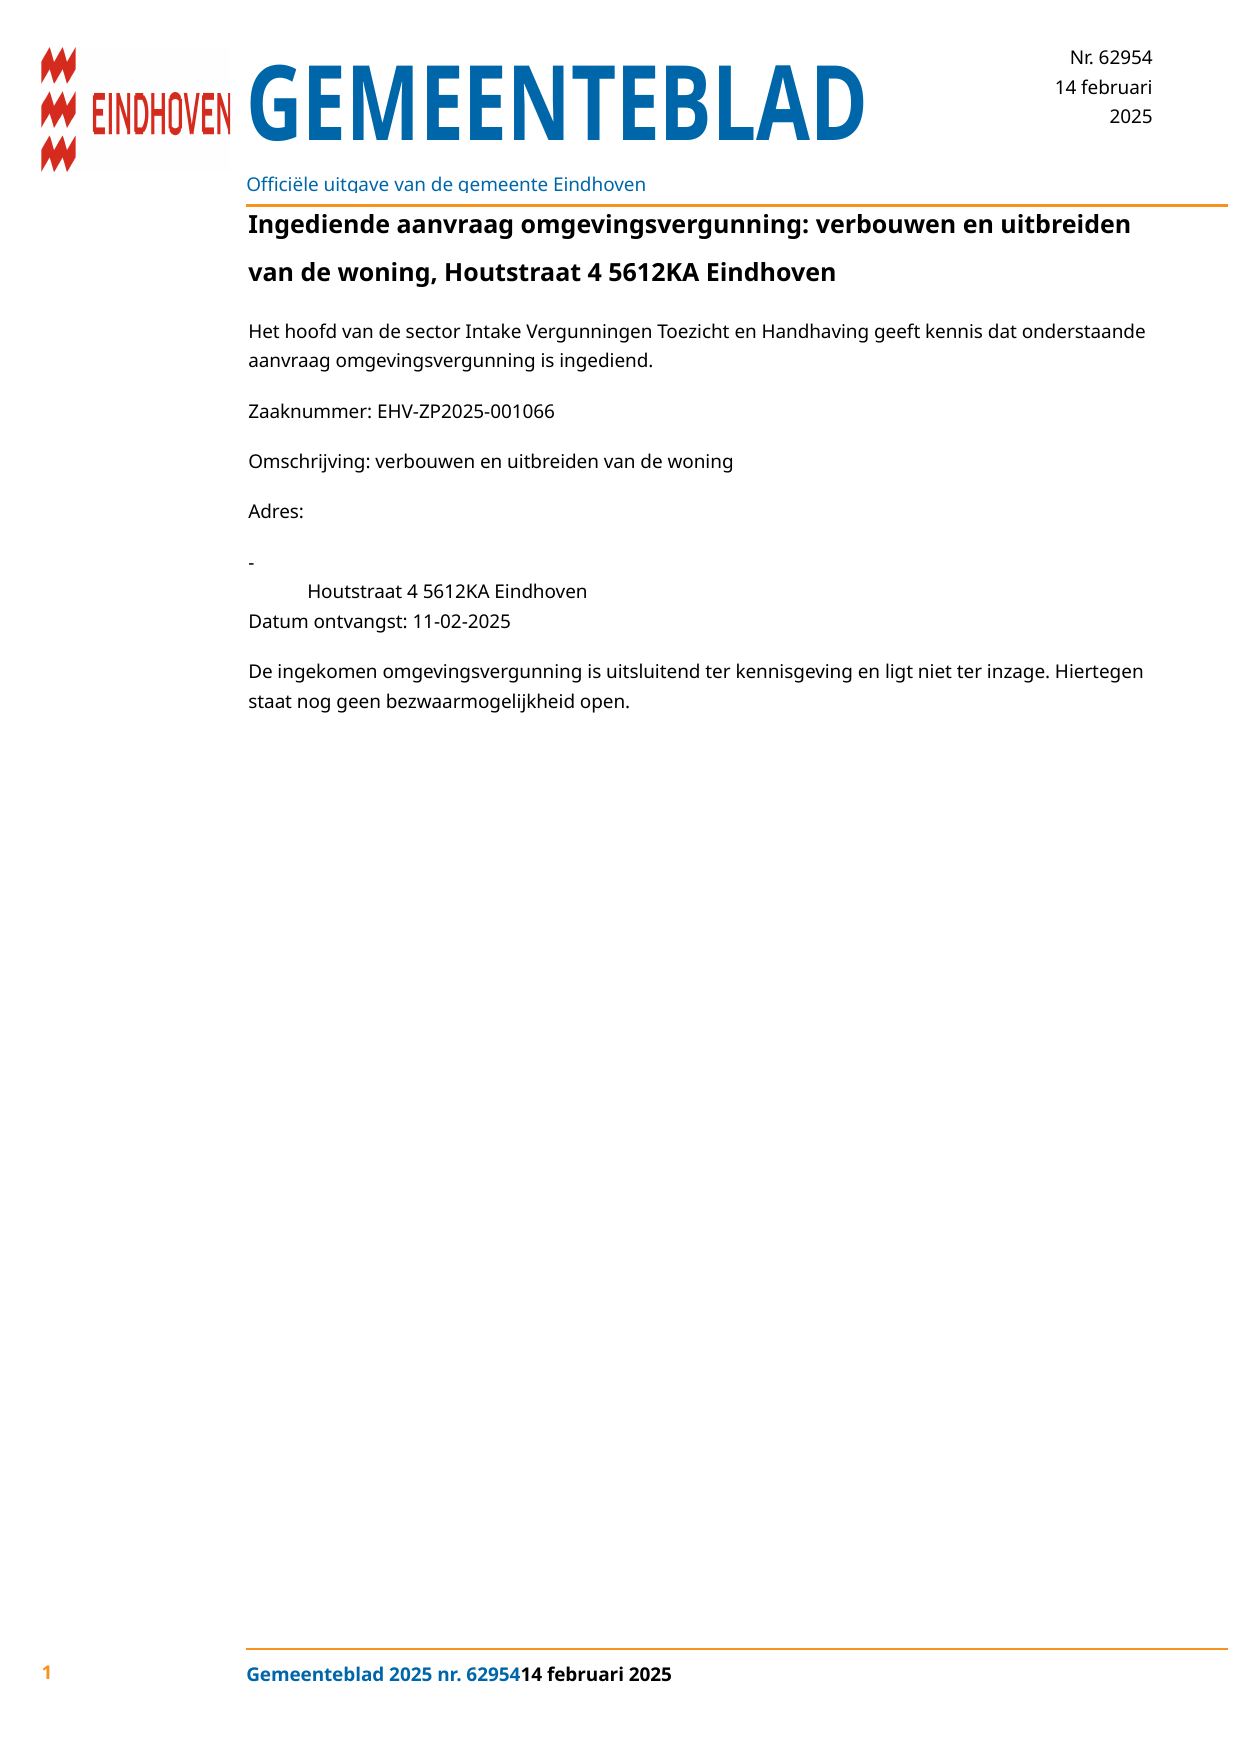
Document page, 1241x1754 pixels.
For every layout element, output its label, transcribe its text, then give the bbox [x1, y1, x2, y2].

text Adres: [248, 499, 1152, 524]
list Houtstraat 4 5612KA Eindhoven [248, 579, 1152, 604]
text Datum ontvangst: 11-02-2025 [248, 608, 1152, 634]
text Zaaknummer: EHV-ZP2025-001066 [248, 398, 1152, 424]
picture [41, 47, 231, 172]
text Omschrijving: verbouwen en uitbreiden van de woning [248, 448, 1152, 474]
text Ingediende aanvraag omgevingsvergunning: verbouwen en uitbreiden van de woning, Houtstraat 4 5612KA Eindhoven [248, 207, 1152, 288]
text Het hoofd van de sector Intake Vergunningen Toezicht en Handhaving geeft kennis dat onderstaande aanvraag omgevingsvergunning is ingediend. [248, 318, 1152, 373]
text De ingekomen omgevingsvergunning is uitsluitend ter kennisgeving en ligt niet ter inzage. Hiertegen staat nog geen bezwaarmogelijkheid open. [248, 659, 1152, 714]
